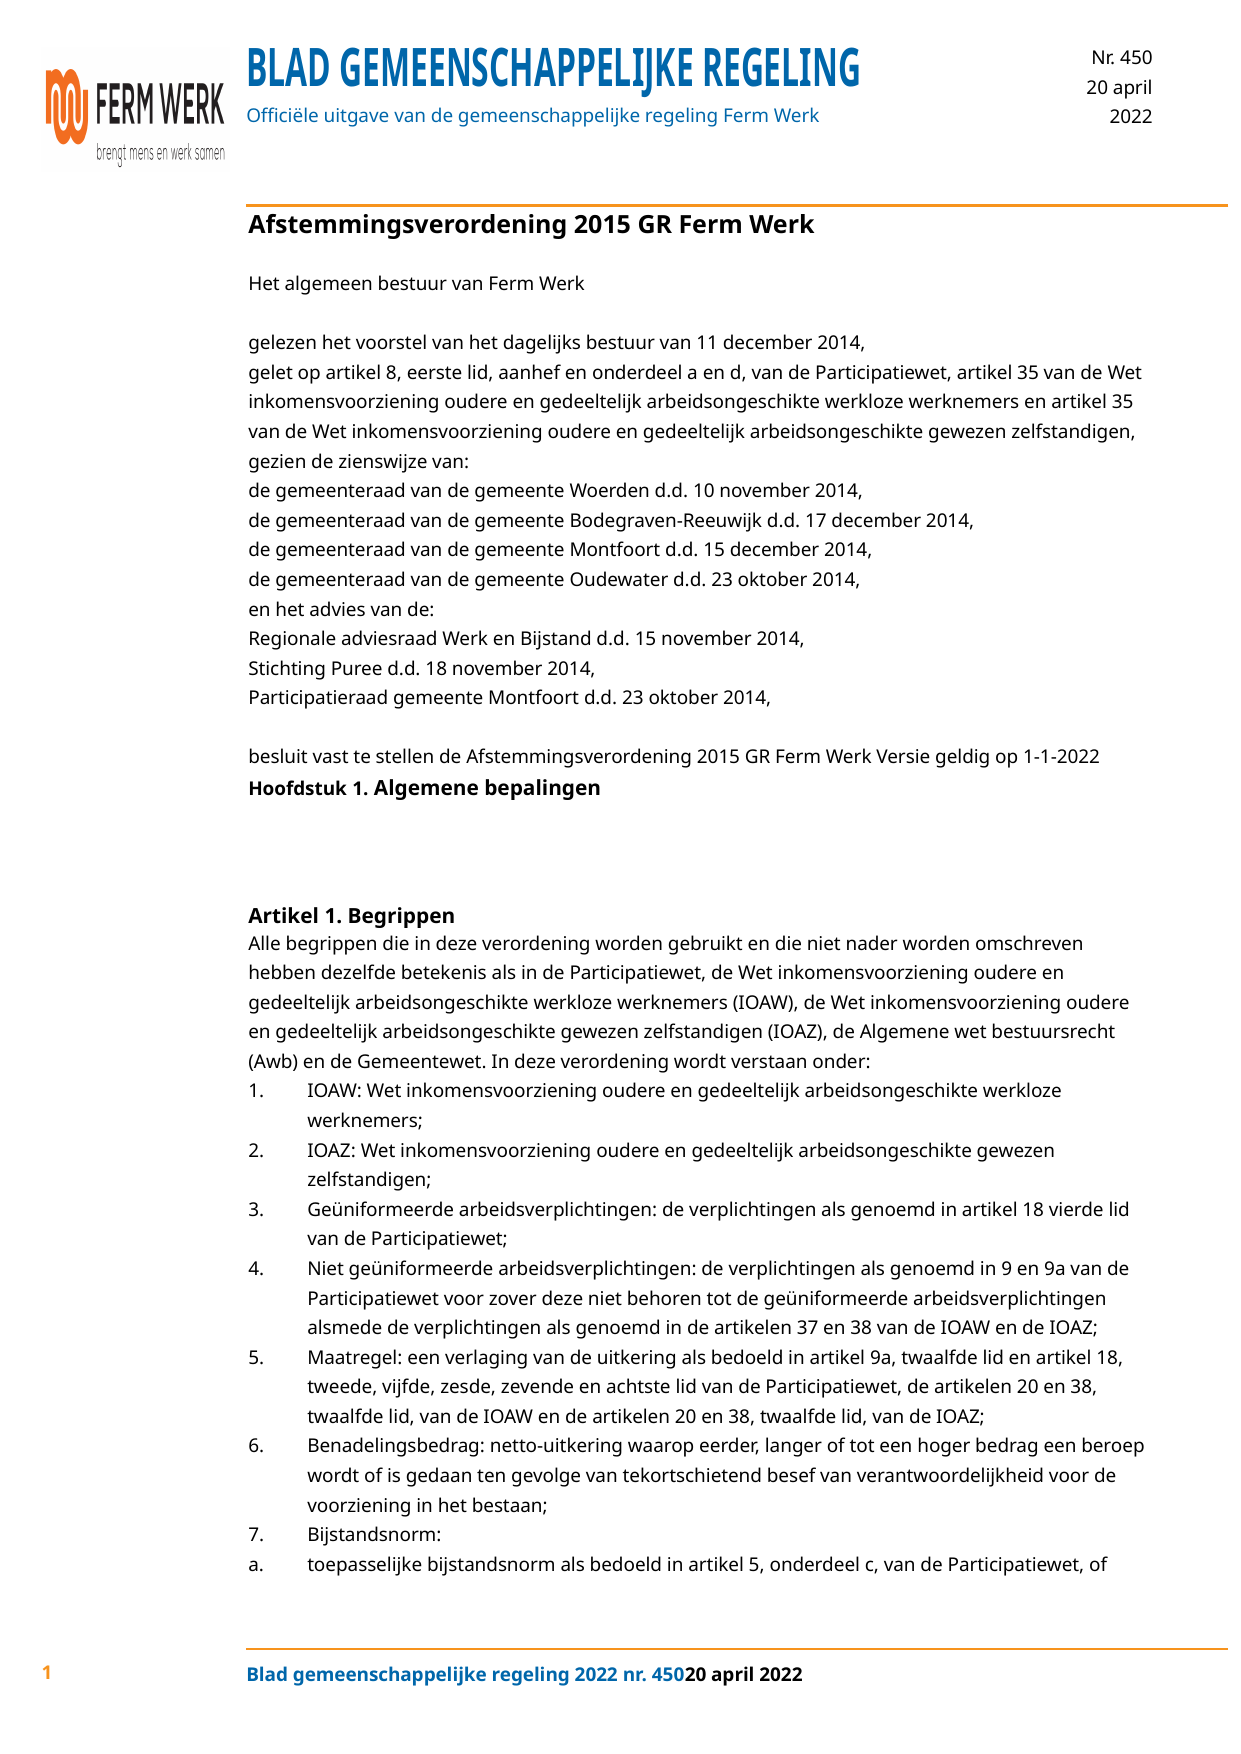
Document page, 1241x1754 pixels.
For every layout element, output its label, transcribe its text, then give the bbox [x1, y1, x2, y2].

list IOAW: Wet inkomensvoorziening oudere en gedeeltelijk arbeidsongeschikte werkloze werknemers; [248, 1078, 1152, 1133]
list toepasselijke bijstandsnorm als bedoeld in artikel 5, onderdeel c, van de Participatiewet, of [248, 1551, 1152, 1577]
text Afstemmingsverordening 2015 GR Ferm Werk [248, 207, 1152, 241]
list Niet geüniformeerde arbeidsverplichtingen: de verplichtingen als genoemd in 9 en 9a van de Participatiewet voor zover deze niet behoren tot de geüniformeerde arbeidsverplichtingen alsmede de verplichtingen als genoemd in de artikelen 37 en 38 van de IOAW en de IOAZ; [248, 1255, 1152, 1340]
text de gemeenteraad van de gemeente Oudewater d.d. 23 oktober 2014, [248, 566, 1152, 592]
list Bijstandsnorm: [248, 1521, 1152, 1547]
text gezien de zienswijze van: [248, 448, 1152, 473]
list Maatregel: een verlaging van de uitkering als bedoeld in artikel 9a, twaalfde lid en artikel 18, tweede, vijfde, zesde, zevende en achtste lid van de Participatiewet, de artikelen 20 en 38, twaalfde lid, van de IOAW en de artikelen 20 en 38, twaalfde lid, van de IOAZ; [248, 1344, 1152, 1429]
text Artikel 1. Begrippen [248, 901, 1152, 930]
text Hoofdstuk 1. Algemene bepalingen [248, 773, 1152, 802]
text Het algemeen bestuur van Ferm Werk [248, 270, 1152, 296]
text Stichting Puree d.d. 18 november 2014, [248, 655, 1152, 681]
picture [41, 47, 231, 172]
text de gemeenteraad van de gemeente Bodegraven-Reeuwijk d.d. 17 december 2014, [248, 507, 1152, 533]
list Benadelingsbedrag: netto-uitkering waarop eerder, langer of tot een hoger bedrag een beroep wordt of is gedaan ten gevolge van tekortschietend besef van verantwoordelijkheid voor de voorziening in het bestaan; [248, 1433, 1152, 1518]
text gelet op artikel 8, eerste lid, aanhef en onderdeel a en d, van de Participatiewet, artikel 35 van de Wet inkomensvoorziening oudere en gedeeltelijk arbeidsongeschikte werkloze werknemers en artikel 35 van de Wet inkomensvoorziening oudere en gedeeltelijk arbeidsongeschikte gewezen zelfstandigen, [248, 359, 1152, 444]
text Regionale adviesraad Werk en Bijstand d.d. 15 november 2014, [248, 625, 1152, 651]
list IOAZ: Wet inkomensvoorziening oudere en gedeeltelijk arbeidsongeschikte gewezen zelfstandigen; [248, 1137, 1152, 1192]
text en het advies van de: [248, 596, 1152, 621]
text gelezen het voorstel van het dagelijks bestuur van 11 december 2014, [248, 329, 1152, 355]
text de gemeenteraad van de gemeente Montfoort d.d. 15 december 2014, [248, 537, 1152, 562]
text de gemeenteraad van de gemeente Woerden d.d. 10 november 2014, [248, 477, 1152, 503]
list Geüniformeerde arbeidsverplichtingen: de verplichtingen als genoemd in artikel 18 vierde lid van de Participatiewet; [248, 1196, 1152, 1251]
text Participatieraad gemeente Montfoort d.d. 23 oktober 2014, [248, 684, 1152, 710]
text Alle begrippen die in deze verordening worden gebruikt en die niet nader worden omschreven hebben dezelfde betekenis als in de Participatiewet, de Wet inkomensvoorziening oudere en gedeeltelijk arbeidsongeschikte werkloze werknemers (IOAW), de Wet inkomensvoorziening oudere en gedeeltelijk arbeidsongeschikte gewezen zelfstandigen (IOAZ), de Algemene wet bestuursrecht (Awb) en de Gemeentewet. In deze verordening wordt verstaan onder: [248, 930, 1152, 1074]
text besluit vast te stellen de Afstemmingsverordening 2015 GR Ferm Werk Versie geldig op 1-1-2022 [248, 744, 1152, 769]
